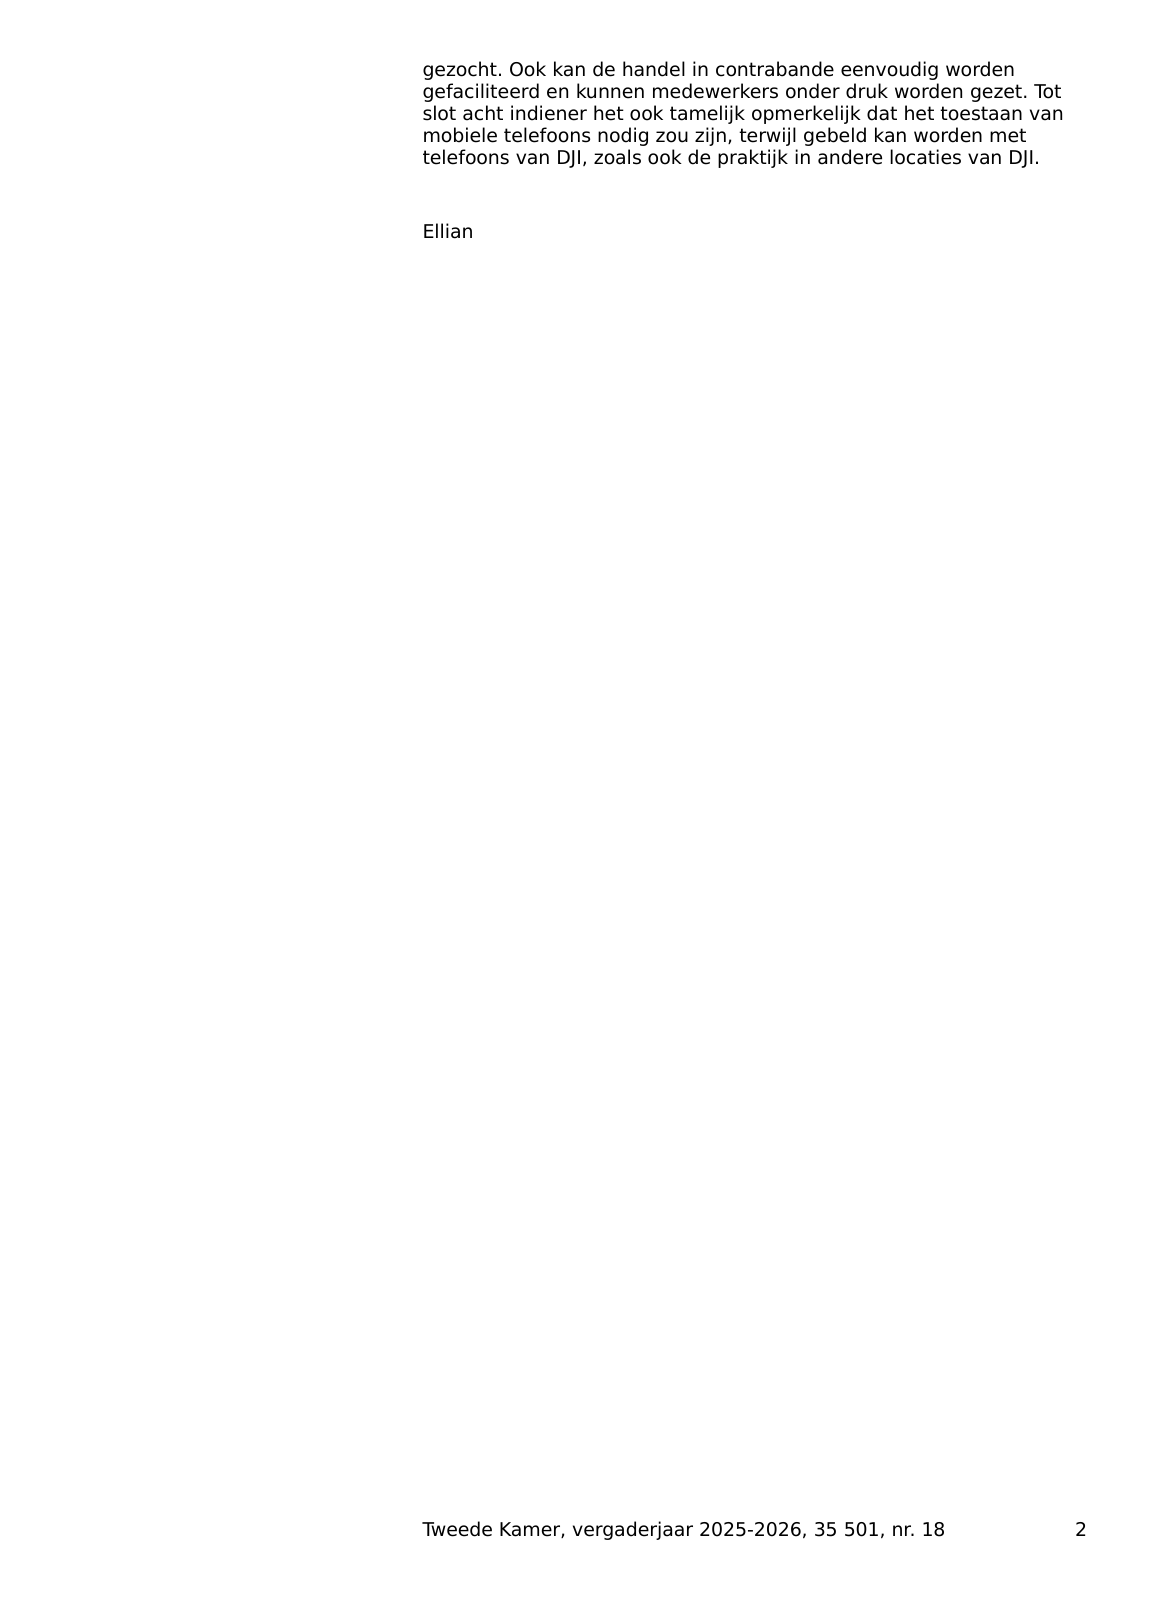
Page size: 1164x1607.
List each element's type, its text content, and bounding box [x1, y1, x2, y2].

text Ellian [422, 199, 1087, 243]
text gezocht. Ook kan de handel in contrabande eenvoudig worden gefaciliteerd en kunnen medewerkers onder druk worden gezet. Tot slot acht indiener het ook tamelijk opmerkelijk dat het toestaan van mobiele telefoons nodig zou zijn, terwijl gebeld kan worden met telefoons van DJI, zoals ook de praktijk in andere locaties van DJI. [422, 59, 1087, 169]
